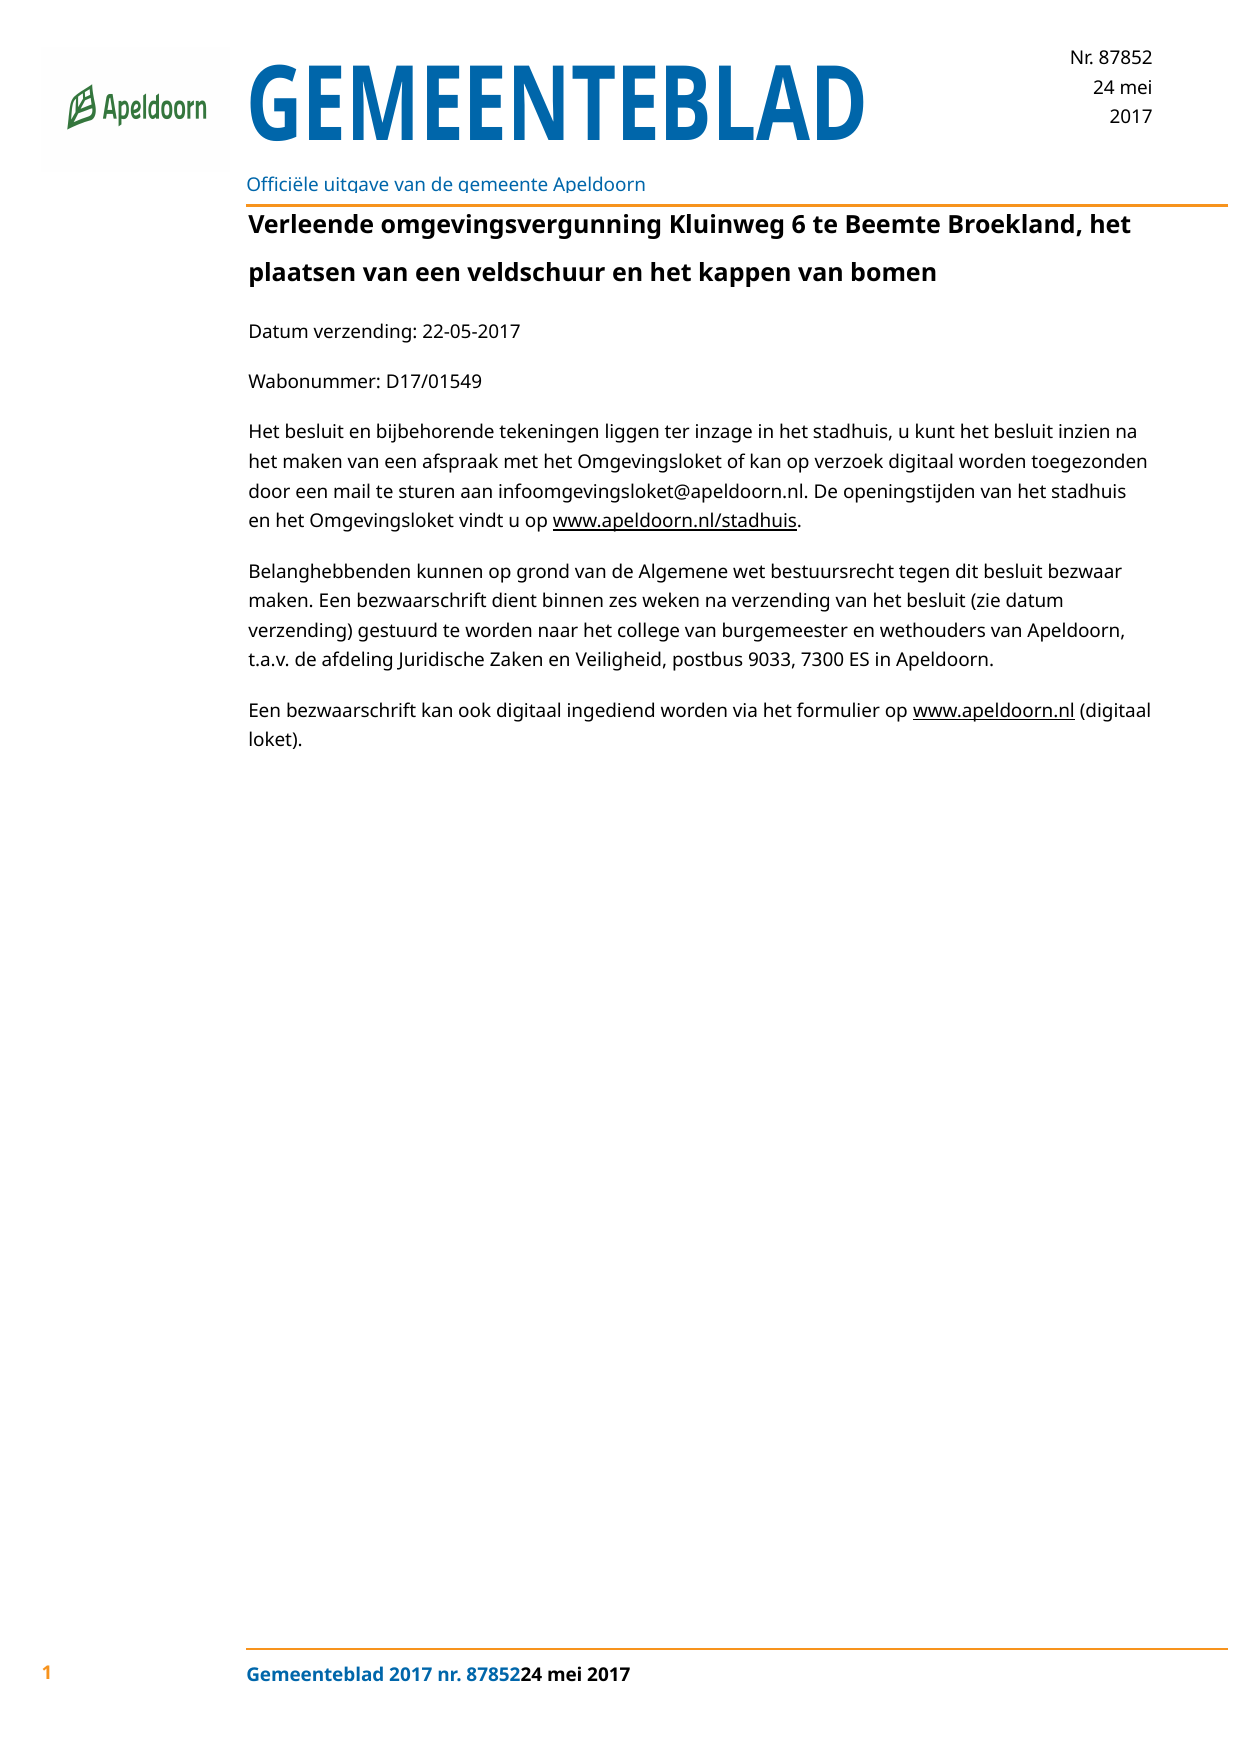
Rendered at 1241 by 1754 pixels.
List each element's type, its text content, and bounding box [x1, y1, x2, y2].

text Verleende omgevingsvergunning Kluinweg 6 te Beemte Broekland, het plaatsen van een veldschuur en het kappen van bomen [248, 207, 1152, 288]
text Het besluit en bijbehorende tekeningen liggen ter inzage in het stadhuis, u kunt het besluit inzien na het maken van een afspraak met het Omgevingsloket of kan op verzoek digitaal worden toegezonden door een mail te sturen aan infoomgevingsloket@apeldoorn.nl. De openingstijden van het stadhuis en het Omgevingsloket vindt u op www.apeldoorn.nl/stadhuis. [248, 419, 1152, 533]
text Belanghebbenden kunnen op grond van de Algemene wet bestuursrecht tegen dit besluit bezwaar maken. Een bezwaarschrift dient binnen zes weken na verzending van het besluit (zie datum verzending) gestuurd te worden naar het college van burgemeester en wethouders van Apeldoorn, t.a.v. de afdeling Juridische Zaken en Veiligheid, postbus 9033, 7300 ES in Apeldoorn. [248, 558, 1152, 672]
picture [41, 47, 231, 172]
text Datum verzending: 22-05-2017 [248, 318, 1152, 344]
text Een bezwaarschrift kan ook digitaal ingediend worden via het formulier op www.apeldoorn.nl (digitaal loket). [248, 697, 1152, 752]
text Wabonummer: D17/01549 [248, 368, 1152, 394]
